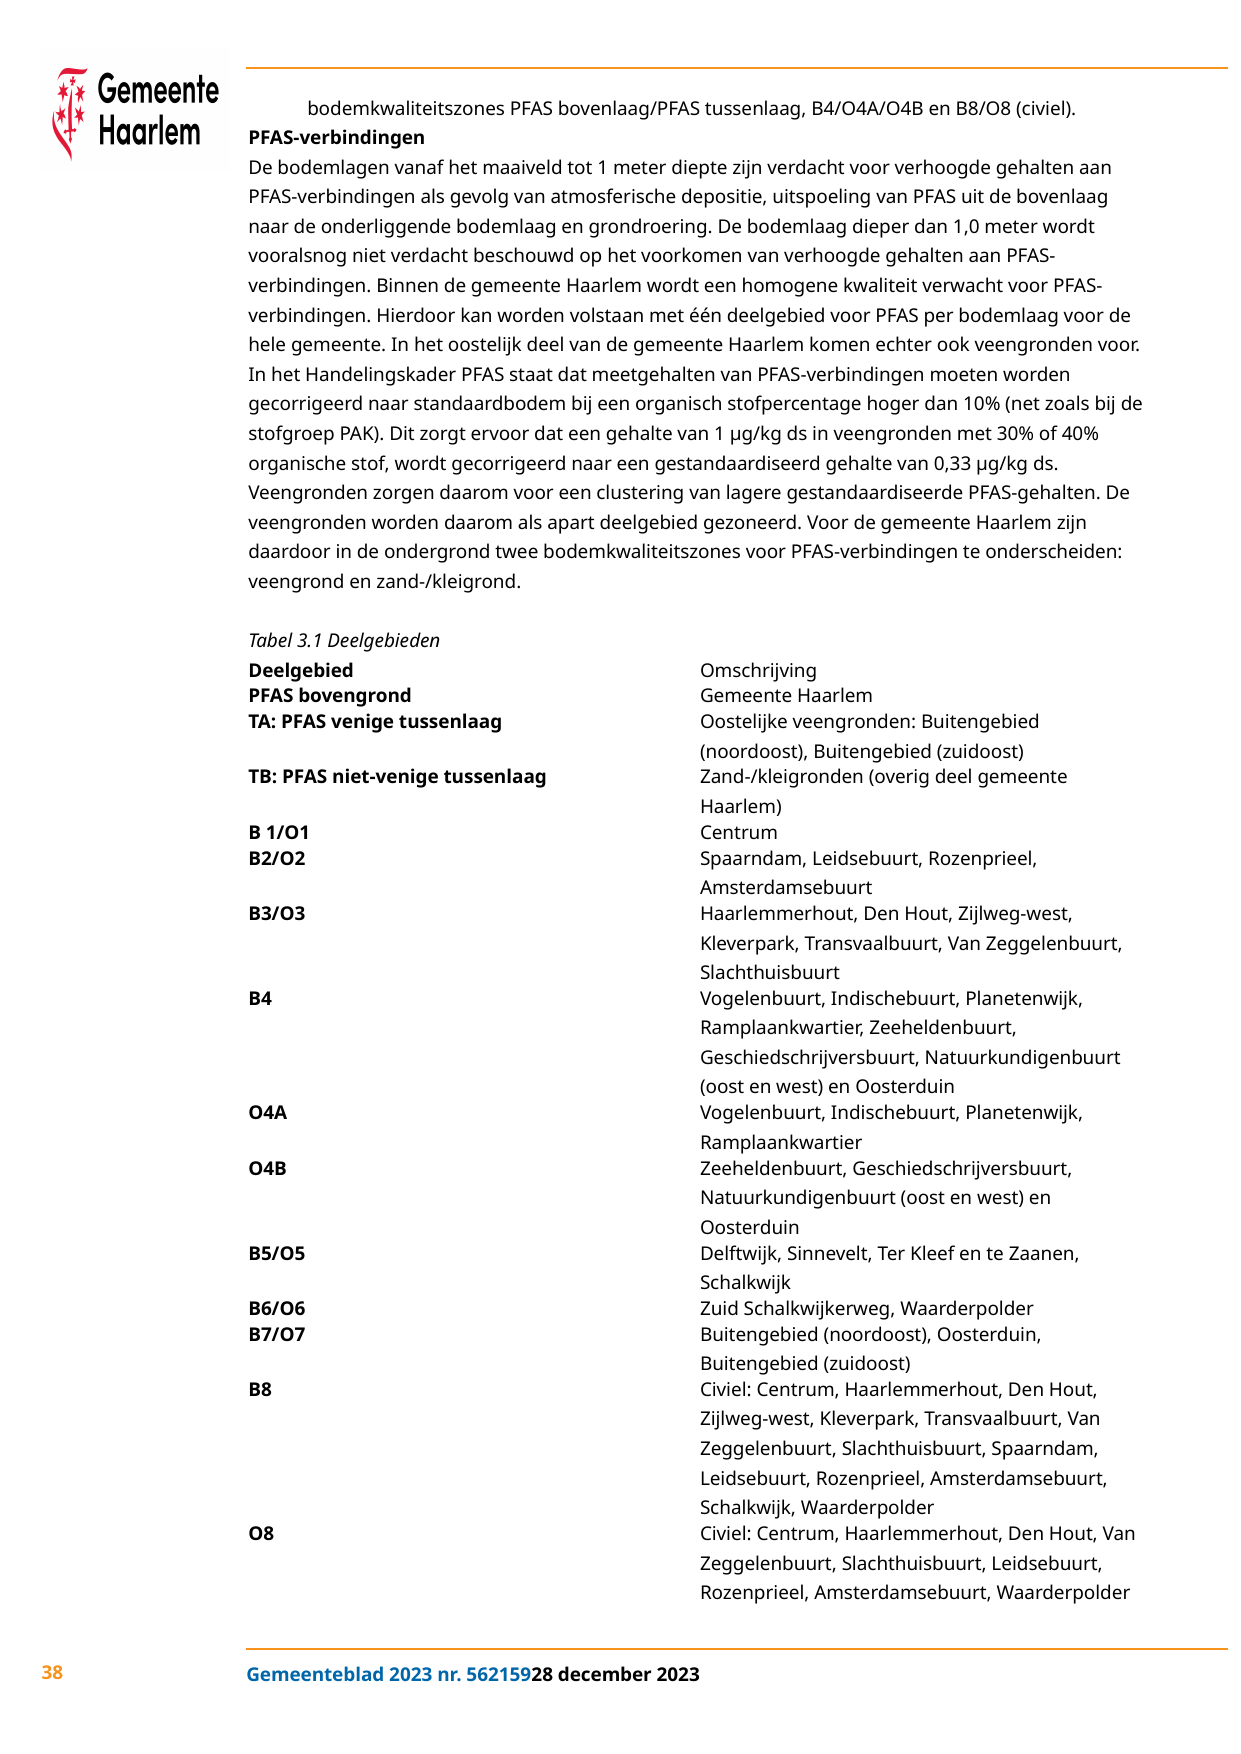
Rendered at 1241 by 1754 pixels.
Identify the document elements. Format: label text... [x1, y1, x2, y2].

table_cell Zand-/kleigronden (overig deel gemeente Haarlem) [700, 764, 1152, 819]
table_cell B5/O5 [248, 1240, 700, 1295]
text PFAS-verbindingen [248, 124, 1152, 150]
table_cell Haarlemmerhout, Den Hout, Zijlweg-west, Kleverpark, Transvaalbuurt, Van Zeggelenbuurt, Slachthuisbuurt [700, 900, 1152, 985]
table_cell B6/O6 [248, 1295, 700, 1321]
table_cell TA: PFAS venige tussenlaag [248, 709, 700, 764]
table_cell O4B [248, 1155, 700, 1240]
table_cell PFAS bovengrond [248, 683, 700, 708]
list bodemkwaliteitszones PFAS bovenlaag/PFAS tussenlaag, B4/O4A/O4B en B8/O8 (civiel). [248, 95, 1152, 121]
table_cell B7/O7 [248, 1321, 700, 1376]
table_cell B2/O2 [248, 845, 700, 900]
text De bodemlagen vanaf het maaiveld tot 1 meter diepte zijn verdacht voor verhoogde gehalten aan PFAS-verbindingen als gevolg van atmosferische depositie, uitspoeling van PFAS uit de bovenlaag naar de onderliggende bodemlaag en grondroering. De bodemlaag dieper dan 1,0 meter wordt vooralsnog niet verdacht beschouwd op het voorkomen van verhoogde gehalten aan PFAS-verbindingen. Binnen de gemeente Haarlem wordt een homogene kwaliteit verwacht voor PFAS-verbindingen. Hierdoor kan worden volstaan met één deelgebied voor PFAS per bodemlaag voor de hele gemeente. In het oostelijk deel van de gemeente Haarlem komen echter ook veengronden voor. In het Handelingskader PFAS staat dat meetgehalten van PFAS-verbindingen moeten worden gecorrigeerd naar standaardbodem bij een organisch stofpercentage hoger dan 10% (net zoals bij de stofgroep PAK). Dit zorgt ervoor dat een gehalte van 1 µg/kg ds in veengronden met 30% of 40% organische stof, wordt gecorrigeerd naar een gestandaardiseerd gehalte van 0,33 µg/kg ds. Veengronden zorgen daarom voor een clustering van lagere gestandaardiseerde PFAS-gehalten. De veengronden worden daarom als apart deelgebied gezoneerd. Voor de gemeente Haarlem zijn daardoor in de ondergrond twee bodemkwaliteitszones voor PFAS-verbindingen te onderscheiden: veengrond en zand-/kleigrond. [248, 154, 1152, 594]
table_cell TB: PFAS niet-venige tussenlaag [248, 764, 700, 819]
table_cell Civiel: Centrum, Haarlemmerhout, Den Hout, Van Zeggelenbuurt, Slachthuisbuurt, Leidsebuurt, Rozenprieel, Amsterdamsebuurt, Waarderpolder [700, 1520, 1152, 1605]
table_cell Vogelenbuurt, Indischebuurt, Planetenwijk, Ramplaankwartier, Zeeheldenbuurt, Geschiedschrijversbuurt, Natuurkundigenbuurt (oost en west) en Oosterduin [700, 985, 1152, 1099]
table_cell Vogelenbuurt, Indischebuurt, Planetenwijk, Ramplaankwartier [700, 1100, 1152, 1155]
table_header Deelgebied [248, 657, 700, 683]
table_cell Buitengebied (noordoost), Oosterduin, Buitengebied (zuidoost) [700, 1321, 1152, 1376]
table_cell B 1/O1 [248, 819, 700, 845]
table_cell Zeeheldenbuurt, Geschiedschrijversbuurt, Natuurkundigenbuurt (oost en west) en Oosterduin [700, 1155, 1152, 1240]
table_cell O4A [248, 1100, 700, 1155]
table_cell O8 [248, 1520, 700, 1605]
table_cell B3/O3 [248, 900, 700, 985]
table_cell B4 [248, 985, 700, 1099]
table_cell Delftwijk, Sinnevelt, Ter Kleef en te Zaanen, Schalkwijk [700, 1240, 1152, 1295]
table_cell Civiel: Centrum, Haarlemmerhout, Den Hout, Zijlweg-west, Kleverpark, Transvaalbuurt, Van Zeggelenbuurt, Slachthuisbuurt, Spaarndam, Leidsebuurt, Rozenprieel, Amsterdamsebuurt, Schalkwijk, Waarderpolder [700, 1376, 1152, 1520]
table_cell Centrum [700, 819, 1152, 845]
table_cell Spaarndam, Leidsebuurt, Rozenprieel, Amsterdamsebuurt [700, 845, 1152, 900]
text Tabel 3.1 Deelgebieden [248, 627, 1152, 653]
table_cell B8 [248, 1376, 700, 1520]
table_cell Zuid Schalkwijkerweg, Waarderpolder [700, 1295, 1152, 1321]
picture [41, 47, 231, 172]
table_cell Oostelijke veengronden: Buitengebied (noordoost), Buitengebied (zuidoost) [700, 709, 1152, 764]
table_header Omschrijving [700, 657, 1152, 683]
table_cell Gemeente Haarlem [700, 683, 1152, 708]
